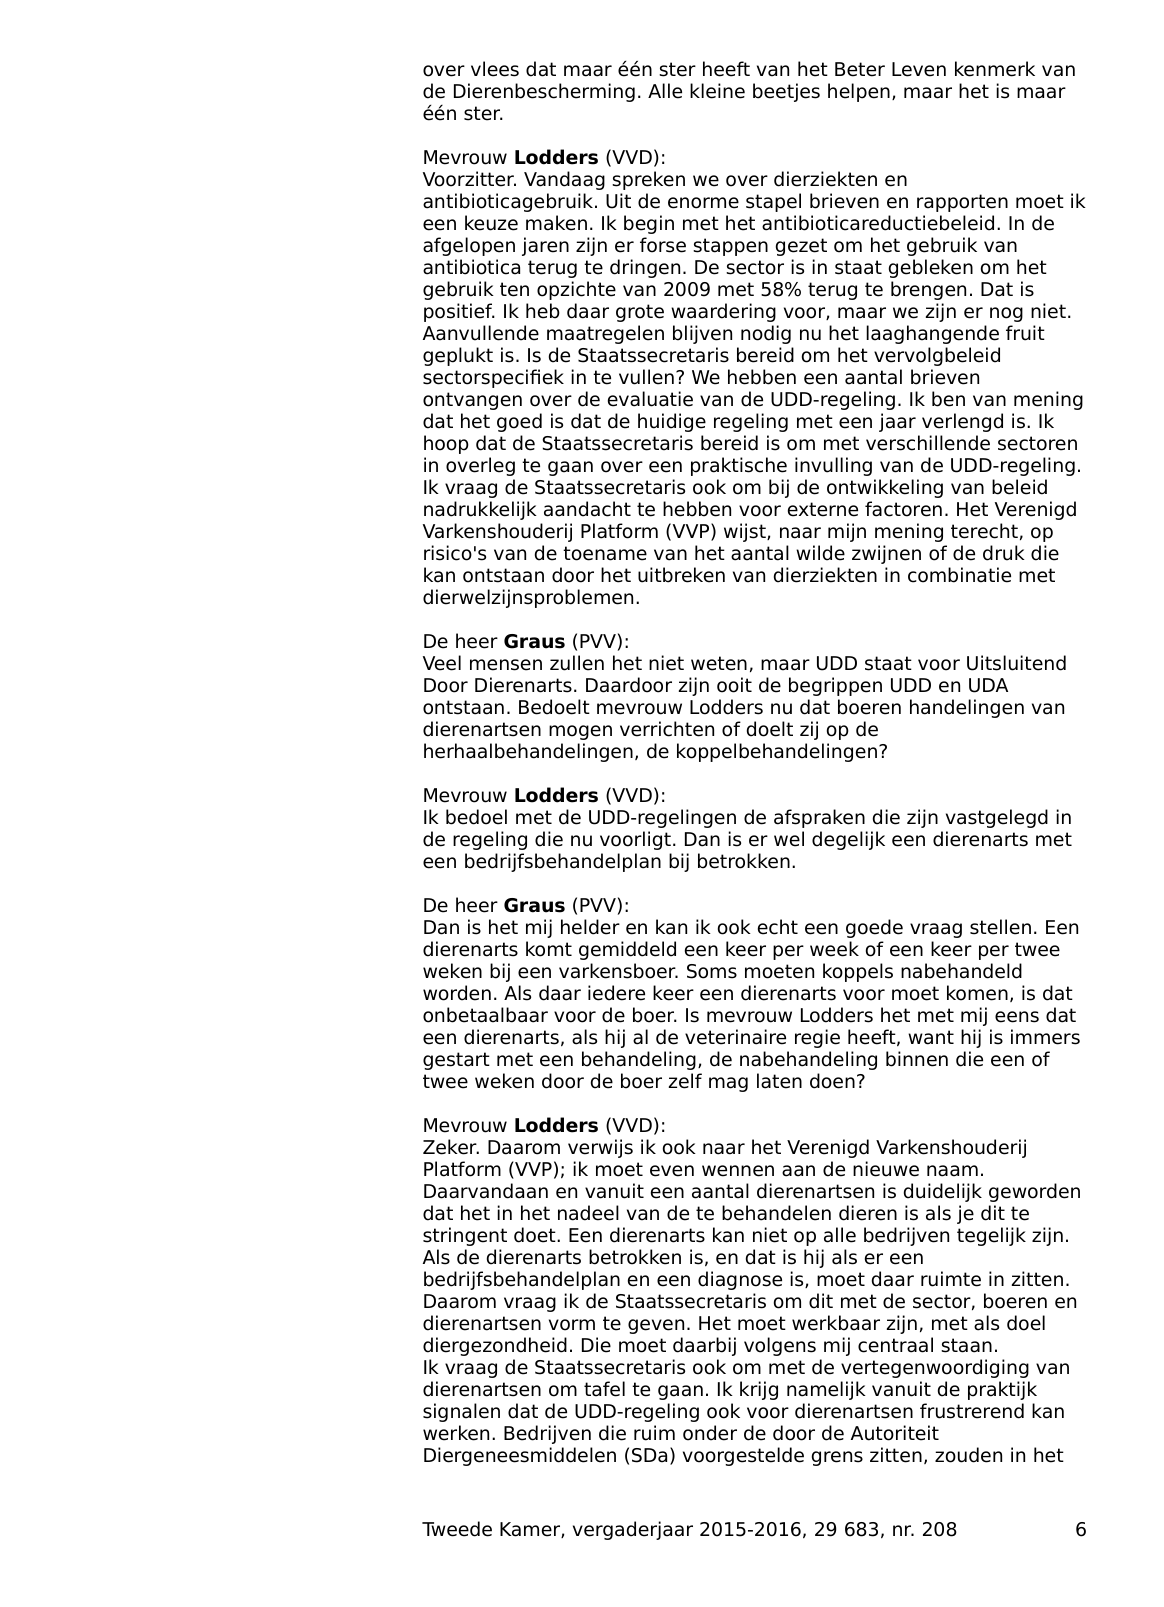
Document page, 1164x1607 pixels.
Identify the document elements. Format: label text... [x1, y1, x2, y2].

text Veel mensen zullen het niet weten, maar UDD staat voor Uitsluitend Door Dierenarts. Daardoor zijn ooit de begrippen UDD en UDA ontstaan. Bedoelt mevrouw Lodders nu dat boeren handelingen van dierenartsen mogen verrichten of doelt zij op de herhaalbehandelingen, de koppelbehandelingen? [422, 653, 1087, 763]
text Voorzitter. Vandaag spreken we over dierziekten en antibioticagebruik. Uit de enorme stapel brieven en rapporten moet ik een keuze maken. Ik begin met het antibioticareductiebeleid. In de afgelopen jaren zijn er forse stappen gezet om het gebruik van antibiotica terug te dringen. De sector is in staat gebleken om het gebruik ten opzichte van 2009 met 58% terug te brengen. Dat is positief. Ik heb daar grote waardering voor, maar we zijn er nog niet. Aanvullende maatregelen blijven nodig nu het laaghangende fruit geplukt is. Is de Staatssecretaris bereid om het vervolgbeleid sectorspecifiek in te vullen? We hebben een aantal brieven ontvangen over de evaluatie van de UDD-regeling. Ik ben van mening dat het goed is dat de huidige regeling met een jaar verlengd is. Ik hoop dat de Staatssecretaris bereid is om met verschillende sectoren in overleg te gaan over een praktische invulling van de UDD-regeling. Ik vraag de Staatssecretaris ook om bij de ontwikkeling van beleid nadrukkelijk aandacht te hebben voor externe factoren. Het Verenigd Varkenshouderij Platform (VVP) wijst, naar mijn mening terecht, op risico's van de toename van het aantal wilde zwijnen of de druk die kan ontstaan door het uitbreken van dierziekten in combinatie met dierwelzijnsproblemen. [422, 169, 1087, 609]
text Ik vraag de Staatssecretaris ook om met de vertegenwoordiging van dierenartsen om tafel te gaan. Ik krijg namelijk vanuit de praktijk signalen dat de UDD-regeling ook voor dierenartsen frustrerend kan werken. Bedrijven die ruim onder de door de Autoriteit Diergeneesmiddelen (SDa) voorgestelde grens zitten, zouden in het [422, 1357, 1087, 1467]
text Zeker. Daarom verwijs ik ook naar het Verenigd Varkenshouderij Platform (VVP); ik moet even wennen aan de nieuwe naam. Daarvandaan en vanuit een aantal dierenartsen is duidelijk geworden dat het in het nadeel van de te behandelen dieren is als je dit te stringent doet. Een dierenarts kan niet op alle bedrijven tegelijk zijn. Als de dierenarts betrokken is, en dat is hij als er een bedrijfsbehandelplan en een diagnose is, moet daar ruimte in zitten. Daarom vraag ik de Staatssecretaris om dit met de sector, boeren en dierenartsen vorm te geven. Het moet werkbaar zijn, met als doel diergezondheid. Die moet daarbij volgens mij centraal staan. [422, 1137, 1087, 1357]
text De heer Graus (PVV): [422, 631, 1087, 653]
text De heer Graus (PVV): [422, 895, 1087, 917]
text Dan is het mij helder en kan ik ook echt een goede vraag stellen. Een dierenarts komt gemiddeld een keer per week of een keer per twee weken bij een varkensboer. Soms moeten koppels nabehandeld worden. Als daar iedere keer een dierenarts voor moet komen, is dat onbetaalbaar voor de boer. Is mevrouw Lodders het met mij eens dat een dierenarts, als hij al de veterinaire regie heeft, want hij is immers gestart met een behandeling, de nabehandeling binnen die een of twee weken door de boer zelf mag laten doen? [422, 917, 1087, 1093]
text Mevrouw Lodders (VVD): [422, 147, 1087, 169]
text Ik bedoel met de UDD-regelingen de afspraken die zijn vastgelegd in de regeling die nu voorligt. Dan is er wel degelijk een dierenarts met een bedrijfsbehandelplan bij betrokken. [422, 807, 1087, 873]
text over vlees dat maar één ster heeft van het Beter Leven kenmerk van de Dierenbescherming. Alle kleine beetjes helpen, maar het is maar één ster. [422, 59, 1087, 125]
text Mevrouw Lodders (VVD): [422, 785, 1087, 807]
text Mevrouw Lodders (VVD): [422, 1115, 1087, 1137]
